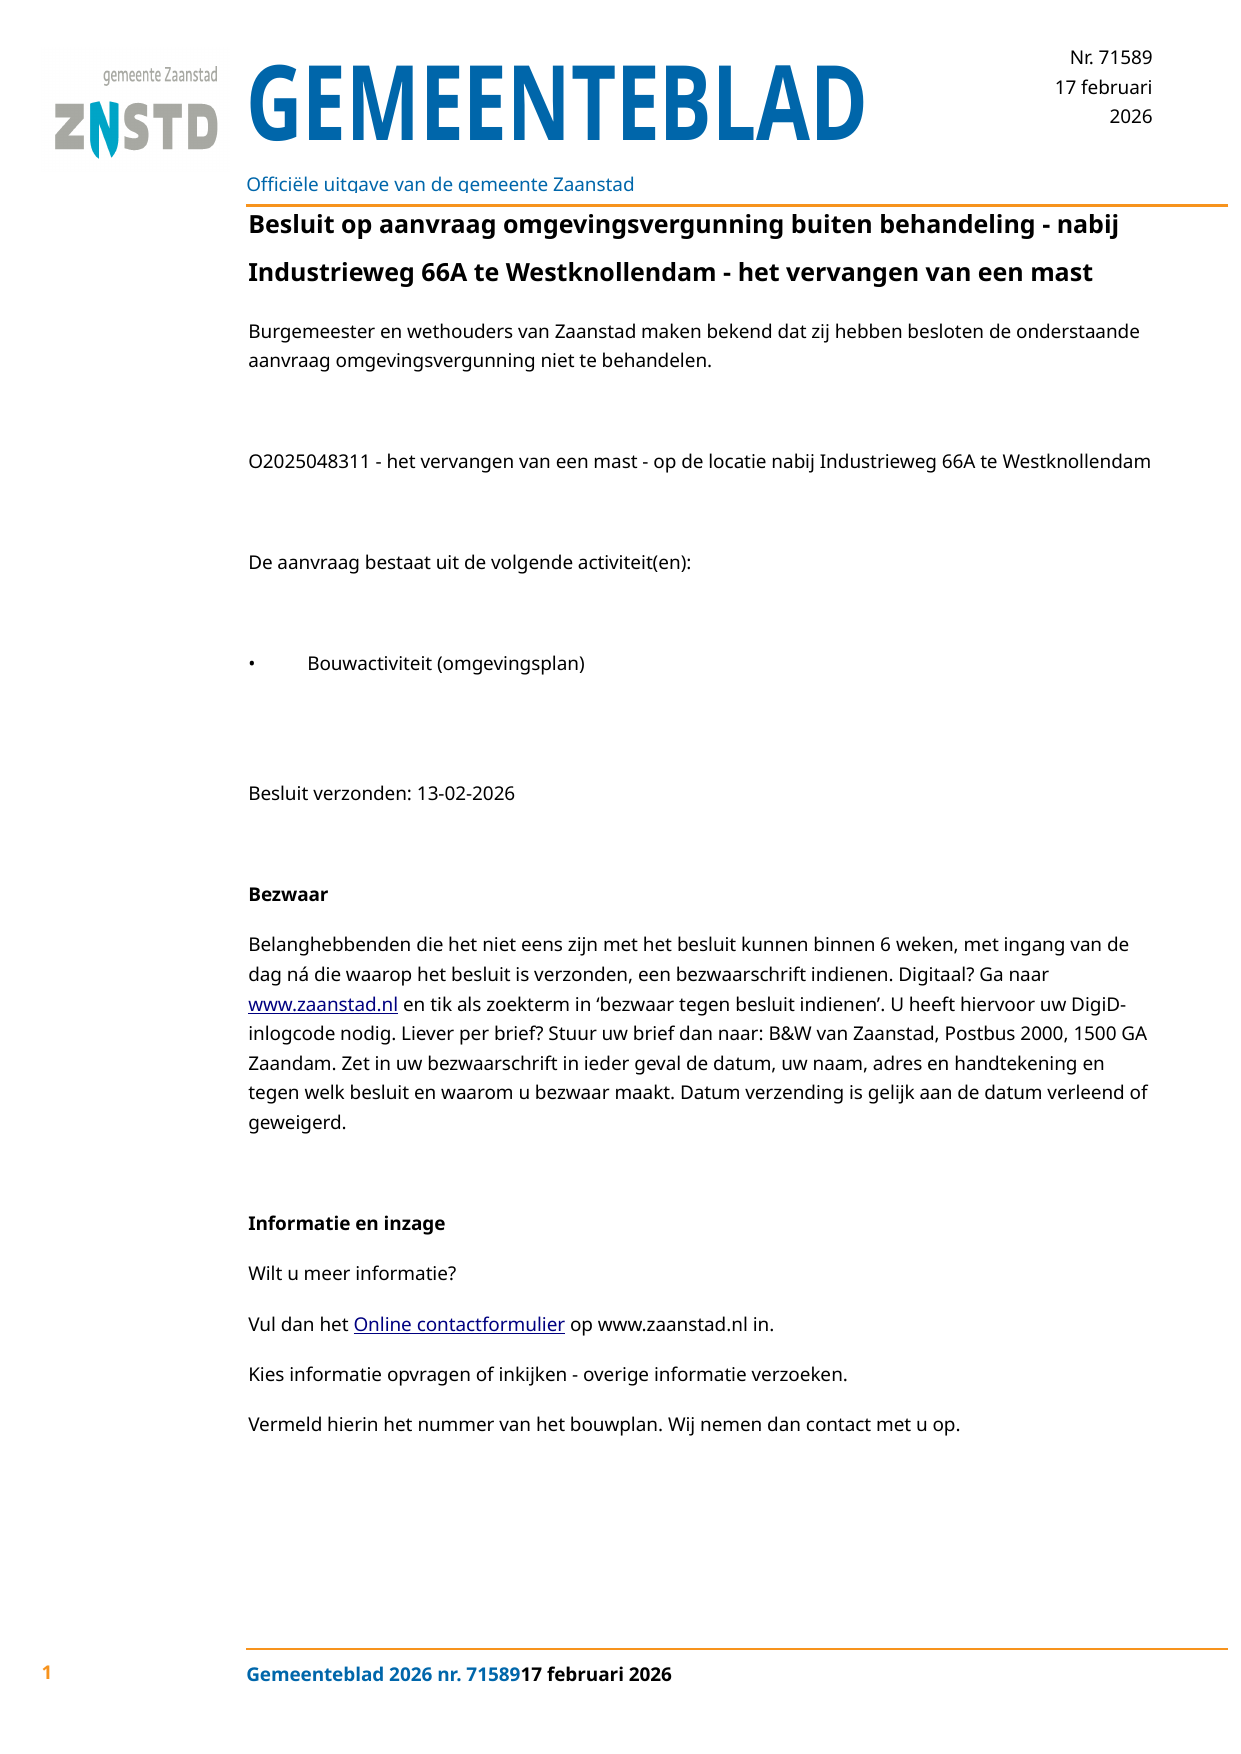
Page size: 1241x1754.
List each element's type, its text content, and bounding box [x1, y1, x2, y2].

text Besluit op aanvraag omgevingsvergunning buiten behandeling - nabij Industrieweg 66A te Westknollendam - het vervangen van een mast [248, 207, 1152, 288]
text Burgemeester en wethouders van Zaanstad maken bekend dat zij hebben besloten de onderstaande aanvraag omgevingsvergunning niet te behandelen. [248, 318, 1152, 373]
text Kies informatie opvragen of inkijken - overige informatie verzoeken. [248, 1361, 1152, 1387]
text O2025048311 - het vervangen van een mast - op de locatie nabij Industrieweg 66A te Westknollendam [248, 448, 1152, 474]
text De aanvraag bestaat uit de volgende activiteit(en): [248, 549, 1152, 575]
text Vul dan het Online contactformulier op www.zaanstad.nl in. [248, 1311, 1152, 1337]
text Bezwaar [248, 881, 1152, 907]
text Informatie en inzage [248, 1210, 1152, 1236]
text Besluit verzonden: 13-02-2026 [248, 780, 1152, 806]
picture [41, 47, 231, 172]
text Belanghebbenden die het niet eens zijn met het besluit kunnen binnen 6 weken, met ingang van de dag ná die waarop het besluit is verzonden, een bezwaarschrift indienen. Digitaal? Ga naar www.zaanstad.nl en tik als zoekterm in ‘bezwaar tegen besluit indienen’. U heeft hiervoor uw DigiD-inlogcode nodig. Liever per brief? Stuur uw brief dan naar: B&W van Zaanstad, Postbus 2000, 1500 GA Zaandam. Zet in uw bezwaarschrift in ieder geval de datum, uw naam, adres en handtekening en tegen welk besluit en waarom u bezwaar maakt. Datum verzending is gelijk aan de datum verleend of geweigerd. [248, 932, 1152, 1135]
text Wilt u meer informatie? [248, 1260, 1152, 1286]
list Bouwactiviteit (omgevingsplan) [248, 650, 1152, 676]
text Vermeld hierin het nummer van het bouwplan. Wij nemen dan contact met u op. [248, 1412, 1152, 1437]
